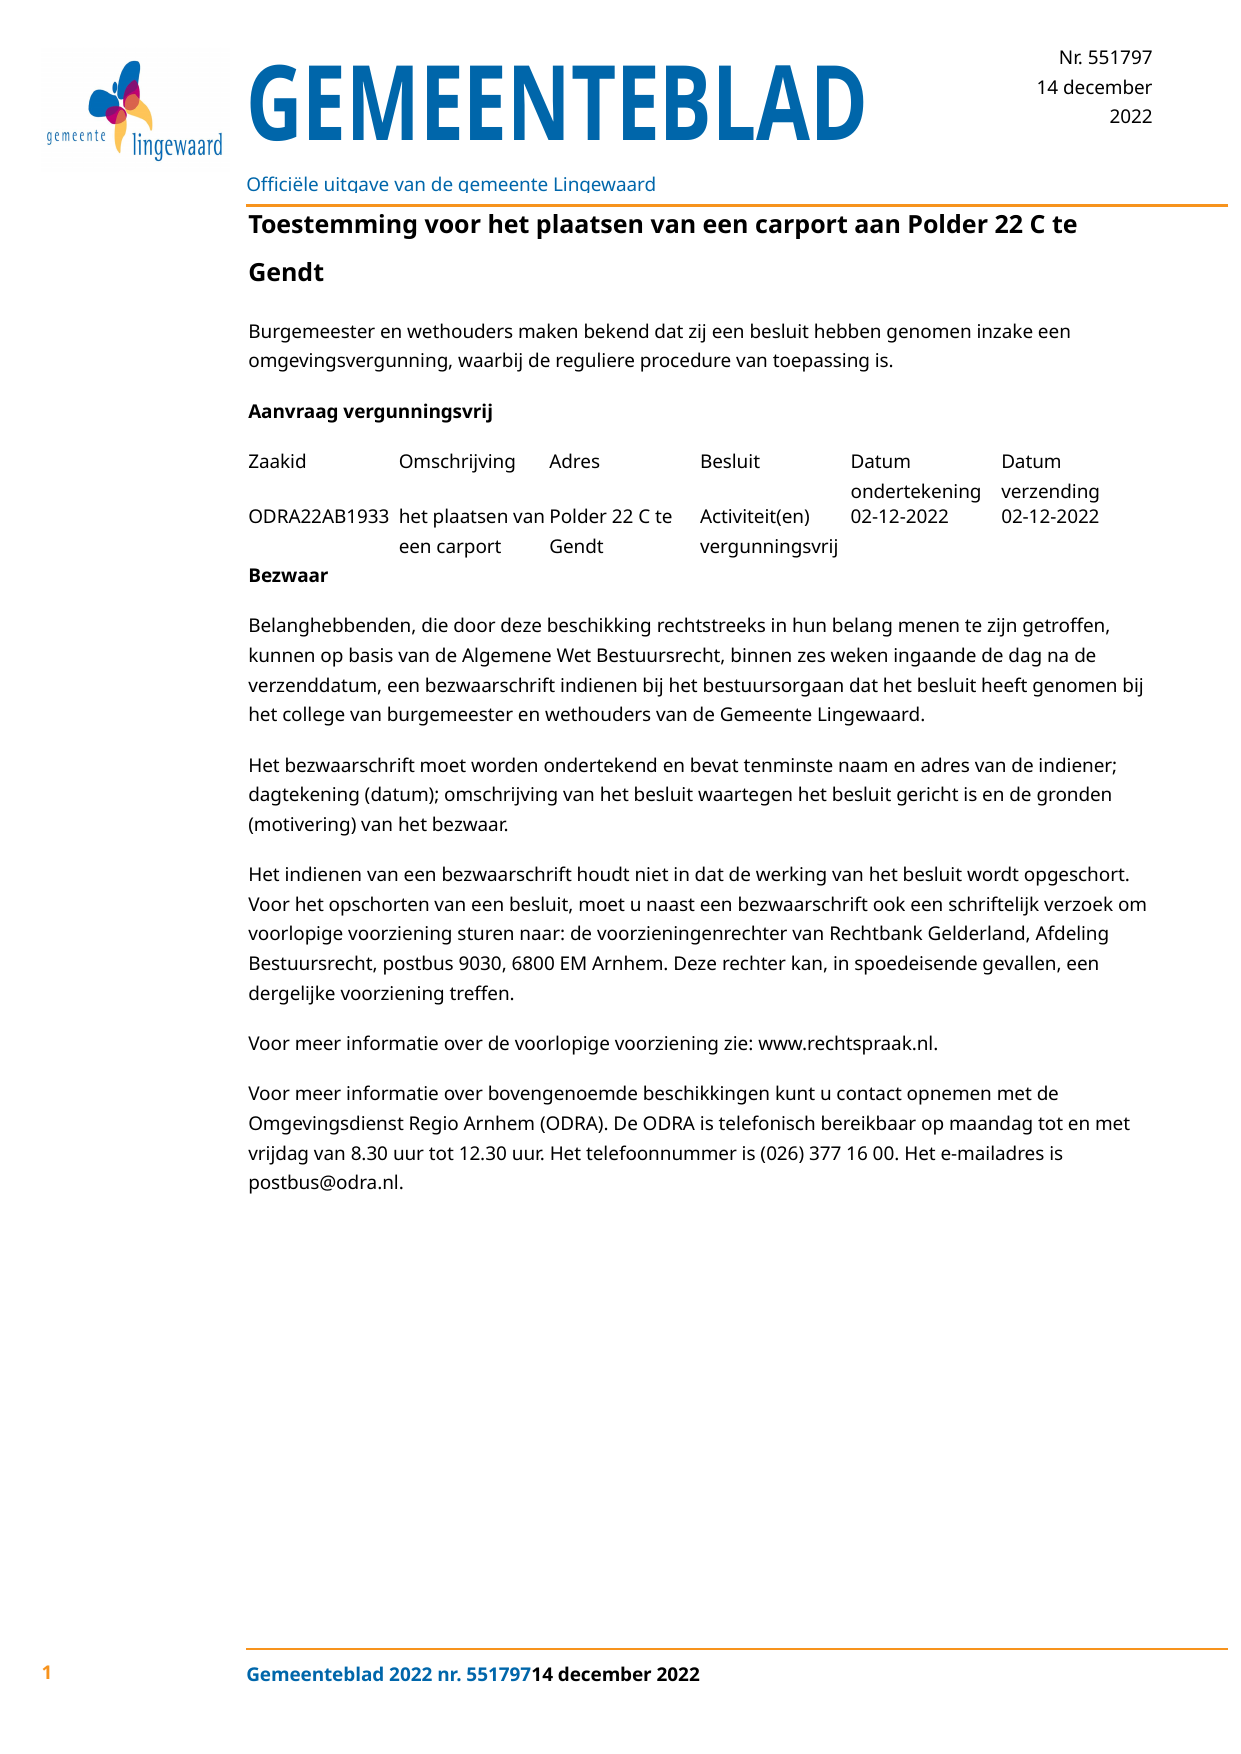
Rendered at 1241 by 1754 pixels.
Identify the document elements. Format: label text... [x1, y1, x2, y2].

table_cell 02-12-2022 [1001, 504, 1152, 559]
text Voor meer informatie over de voorlopige voorziening zie: www.rechtspraak.nl. [248, 1030, 1152, 1056]
table_header Adres [549, 449, 700, 504]
table_header Zaakid [248, 449, 398, 504]
table_cell Activiteit(en) vergunningsvrij [700, 504, 850, 559]
text Bezwaar [248, 562, 1152, 588]
text Belanghebbenden, die door deze beschikking rechtstreeks in hun belang menen te zijn getroffen, kunnen op basis van de Algemene Wet Bestuursrecht, binnen zes weken ingaande de dag na de verzenddatum, een bezwaarschrift indienen bij het bestuursorgaan dat het besluit heeft genomen bij het college van burgemeester en wethouders van de Gemeente Lingewaard. [248, 613, 1152, 727]
text Burgemeester en wethouders maken bekend dat zij een besluit hebben genomen inzake een omgevingsvergunning, waarbij de reguliere procedure van toepassing is. [248, 318, 1152, 373]
text Het bezwaarschrift moet worden ondertekend en bevat tenminste naam en adres van de indiener; dagtekening (datum); omschrijving van het besluit waartegen het besluit gericht is en de gronden (motivering) van het bezwaar. [248, 752, 1152, 837]
table_header Besluit [700, 449, 850, 504]
table_header Omschrijving [399, 449, 549, 504]
text Aanvraag vergunningsvrij [248, 398, 1152, 424]
table_header Datum verzending [1001, 449, 1152, 504]
text Voor meer informatie over bovengenoemde beschikkingen kunt u contact opnemen met de Omgevingsdienst Regio Arnhem (ODRA). De ODRA is telefonisch bereikbaar op maandag tot en met vrijdag van 8.30 uur tot 12.30 uur. Het telefoonnummer is (026) 377 16 00. Het e-mailadres is postbus@odra.nl. [248, 1081, 1152, 1195]
picture [41, 47, 231, 172]
table_cell het plaatsen van een carport [399, 504, 549, 559]
table_cell Polder 22 C te Gendt [549, 504, 700, 559]
table_cell ODRA22AB1933 [248, 504, 398, 559]
table_header Datum ondertekening [850, 449, 1001, 504]
text Toestemming voor het plaatsen van een carport aan Polder 22 C te Gendt [248, 207, 1152, 288]
table_cell 02-12-2022 [850, 504, 1001, 559]
text Het indienen van een bezwaarschrift houdt niet in dat de werking van het besluit wordt opgeschort. Voor het opschorten van een besluit, moet u naast een bezwaarschrift ook een schriftelijk verzoek om voorlopige voorziening sturen naar: de voorzieningenrechter van Rechtbank Gelderland, Afdeling Bestuursrecht, postbus 9030, 6800 EM Arnhem. Deze rechter kan, in spoedeisende gevallen, een dergelijke voorziening treffen. [248, 861, 1152, 1006]
